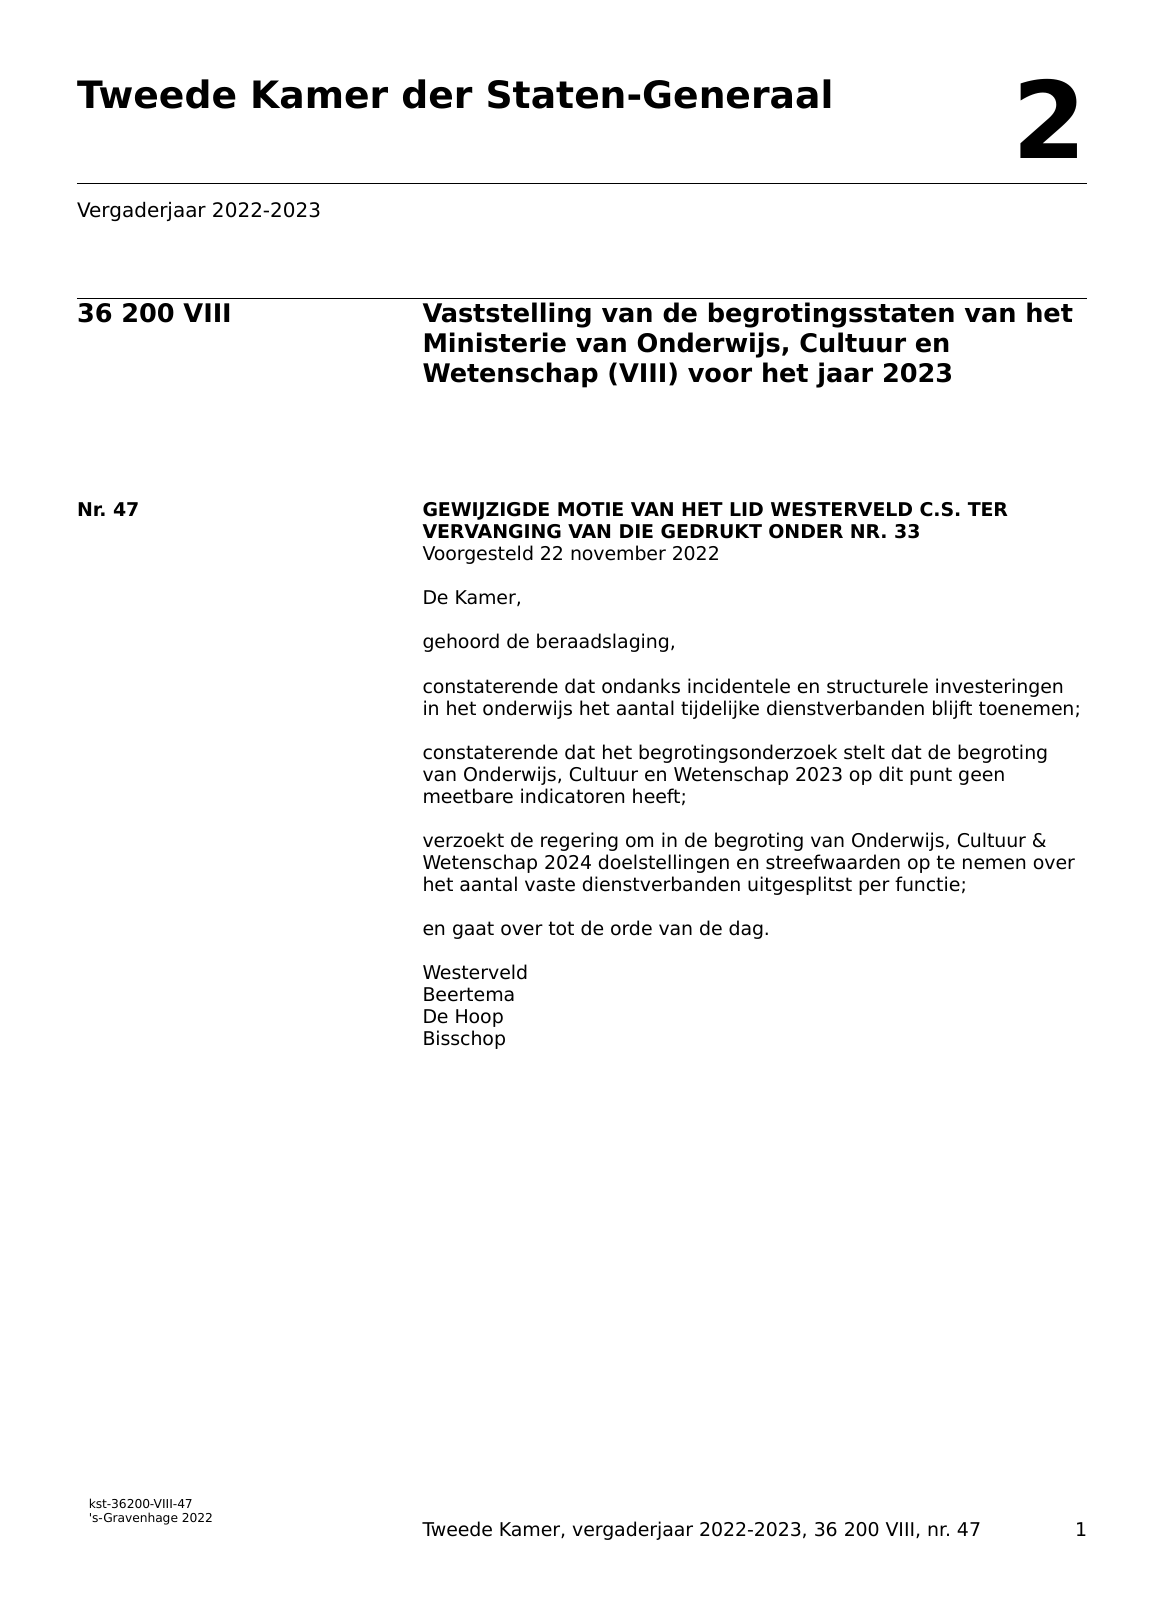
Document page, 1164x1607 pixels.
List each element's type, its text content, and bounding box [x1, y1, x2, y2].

subtitle Nr. 47 GEWIJZIGDE MOTIE VAN HET LID WESTERVELD C.S. TER VERVANGING VAN DIE GEDRUKT ONDER NR. 33 [77, 499, 1087, 543]
text constaterende dat het begrotingsonderzoek stelt dat de begroting van Onderwijs, Cultuur en Wetenschap 2023 op dit punt geen meetbare indicatoren heeft; [422, 742, 1087, 808]
text Bisschop [422, 1028, 1087, 1050]
text gehoord de beraadslaging, [422, 631, 1087, 653]
text en gaat over tot de orde van de dag. [422, 918, 1087, 940]
table_cell Vergaderjaar 2022-2023 [77, 184, 1087, 298]
text De Hoop [422, 1006, 1087, 1028]
text constaterende dat ondanks incidentele en structurele investeringen in het onderwijs het aantal tijdelijke dienstverbanden blijft toenemen; [422, 676, 1087, 719]
table_header Tweede Kamer der Staten-Generaal [77, 59, 886, 183]
text Beertema [422, 984, 1087, 1006]
text De Kamer, [422, 587, 1087, 609]
text Westerveld [422, 962, 1087, 984]
text 's-Gravenhage 2022 [88, 1511, 323, 1525]
text kst-36200-VIII-47 [88, 1497, 323, 1511]
text verzoekt de regering om in de begroting van Onderwijs, Cultuur & Wetenschap 2024 doelstellingen en streefwaarden op te nemen over het aantal vaste dienstverbanden uitgesplitst per functie; [422, 830, 1087, 896]
text Voorgesteld 22 november 2022 [422, 543, 1087, 565]
table_header 2 [886, 59, 1087, 183]
subtitle 36 200 VIII Vaststelling van de begrotingsstaten van het Ministerie van Onderwijs, Cultuur en Wetenschap (VIII) voor het jaar 2023 [77, 299, 1087, 388]
